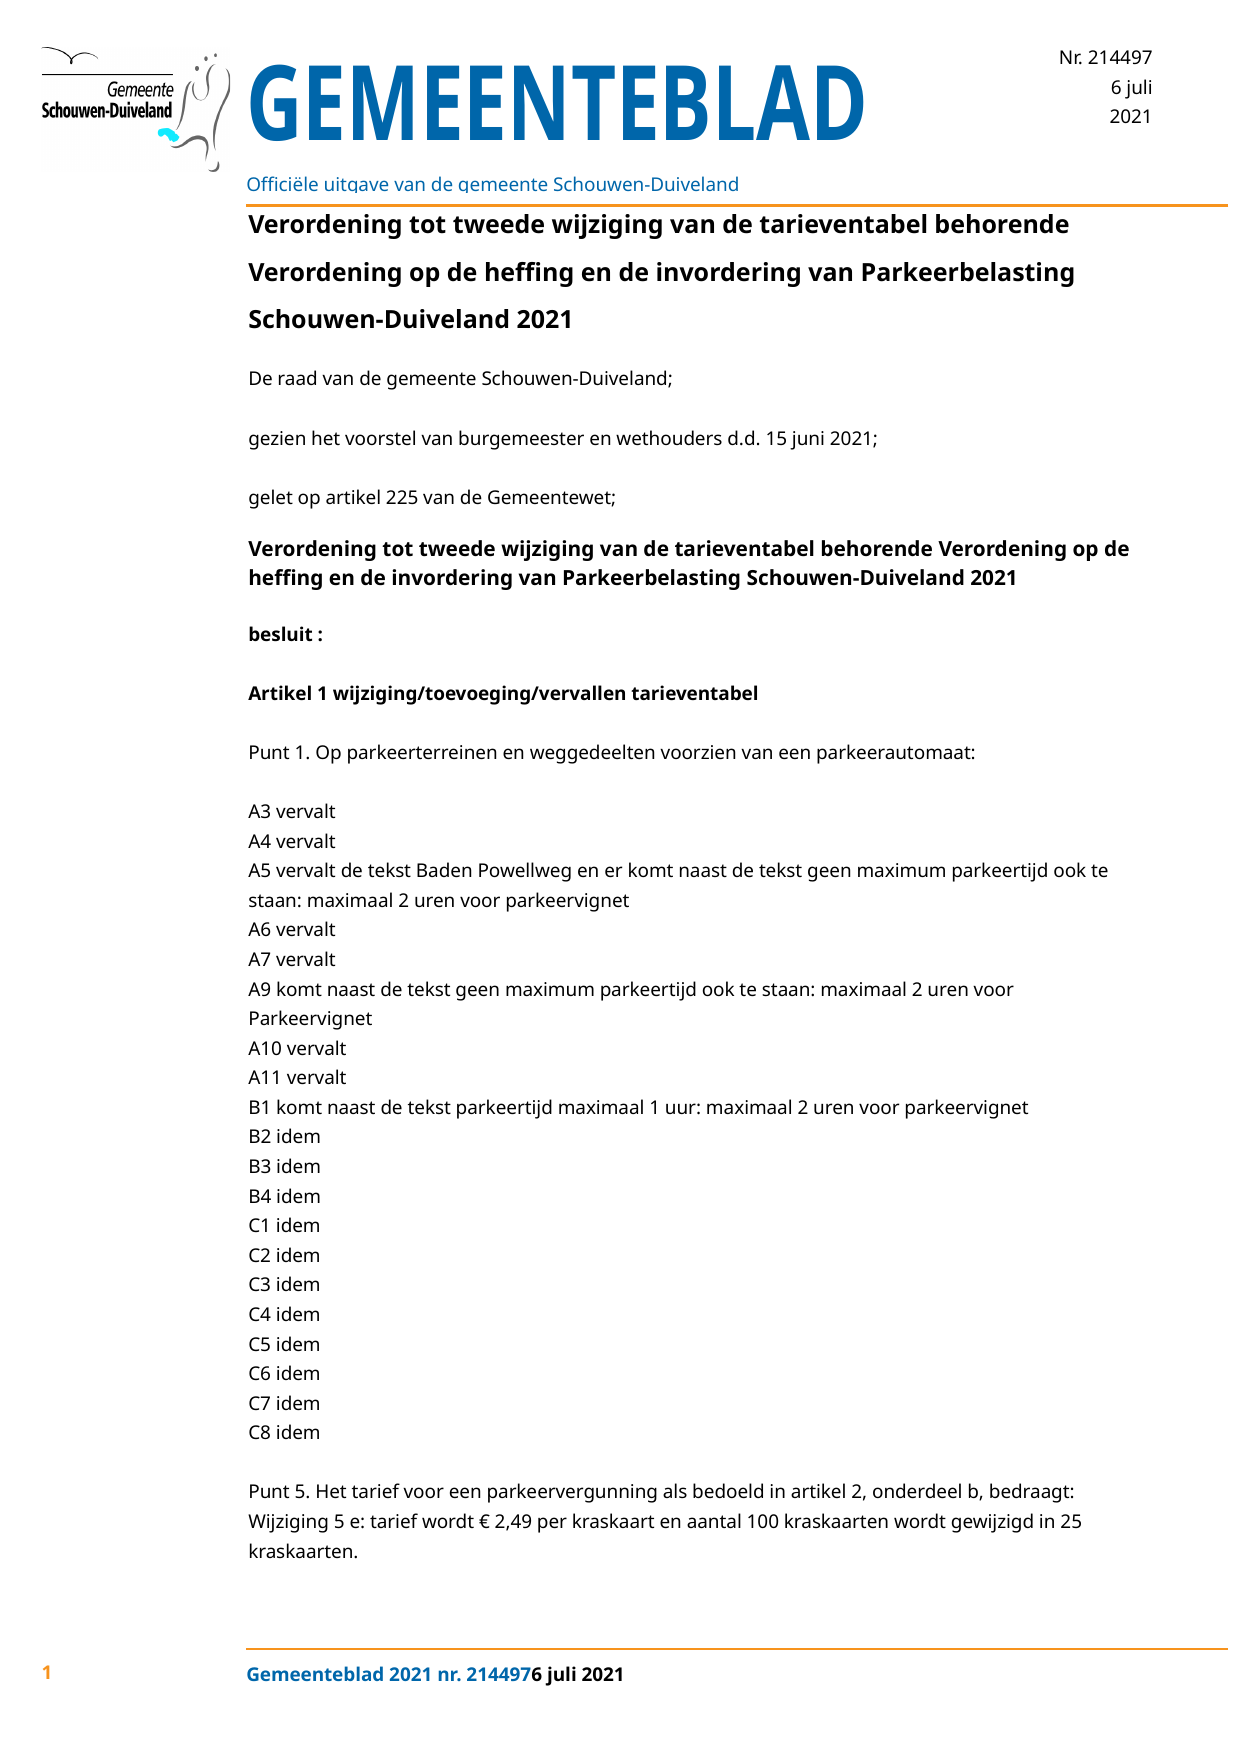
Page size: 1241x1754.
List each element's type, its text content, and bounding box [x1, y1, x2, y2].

text C6 idem [248, 1360, 1152, 1386]
text Verordening tot tweede wijziging van de tarieventabel behorende Verordening op de heffing en de invordering van Parkeerbelasting Schouwen-Duiveland 2021 [248, 534, 1152, 591]
text A7 vervalt [248, 946, 1152, 972]
text Parkeervignet [248, 1005, 1152, 1031]
text A4 vervalt [248, 828, 1152, 853]
text Verordening tot tweede wijziging van de tarieventabel behorende Verordening op de heffing en de invordering van Parkeerbelasting Schouwen-Duiveland 2021 [248, 207, 1152, 336]
text gezien het voorstel van burgemeester en wethouders d.d. 15 juni 2021; [248, 425, 1152, 450]
text B4 idem [248, 1183, 1152, 1208]
text Wijziging 5 e: tarief wordt € 2,49 per kraskaart en aantal 100 kraskaarten wordt gewijzigd in 25 kraskaarten. [248, 1508, 1152, 1563]
text A6 vervalt [248, 917, 1152, 942]
text C7 idem [248, 1390, 1152, 1416]
picture [41, 47, 231, 172]
text besluit : [248, 621, 1152, 646]
text B1 komt naast de tekst parkeertijd maximaal 1 uur: maximaal 2 uren voor parkeervignet [248, 1094, 1152, 1120]
text De raad van de gemeente Schouwen-Duiveland; [248, 366, 1152, 391]
text C2 idem [248, 1242, 1152, 1268]
text A3 vervalt [248, 798, 1152, 824]
text B3 idem [248, 1153, 1152, 1179]
text A11 vervalt [248, 1064, 1152, 1090]
text Artikel 1 wijziging/toevoeging/vervallen tarieventabel [248, 680, 1152, 706]
text C5 idem [248, 1331, 1152, 1356]
text B2 idem [248, 1124, 1152, 1149]
text C8 idem [248, 1419, 1152, 1445]
text Punt 1. Op parkeerterreinen en weggedeelten voorzien van een parkeerautomaat: [248, 739, 1152, 765]
text A9 komt naast de tekst geen maximum parkeertijd ook te staan: maximaal 2 uren voor [248, 976, 1152, 1001]
text A5 vervalt de tekst Baden Powellweg en er komt naast de tekst geen maximum parkeertijd ook te staan: maximaal 2 uren voor parkeervignet [248, 857, 1152, 913]
text Punt 5. Het tarief voor een parkeervergunning als bedoeld in artikel 2, onderdeel b, bedraagt: [248, 1479, 1152, 1504]
text gelet op artikel 225 van de Gemeentewet; [248, 484, 1152, 509]
text C4 idem [248, 1301, 1152, 1327]
text A10 vervalt [248, 1035, 1152, 1061]
text C1 idem [248, 1212, 1152, 1238]
text C3 idem [248, 1272, 1152, 1297]
